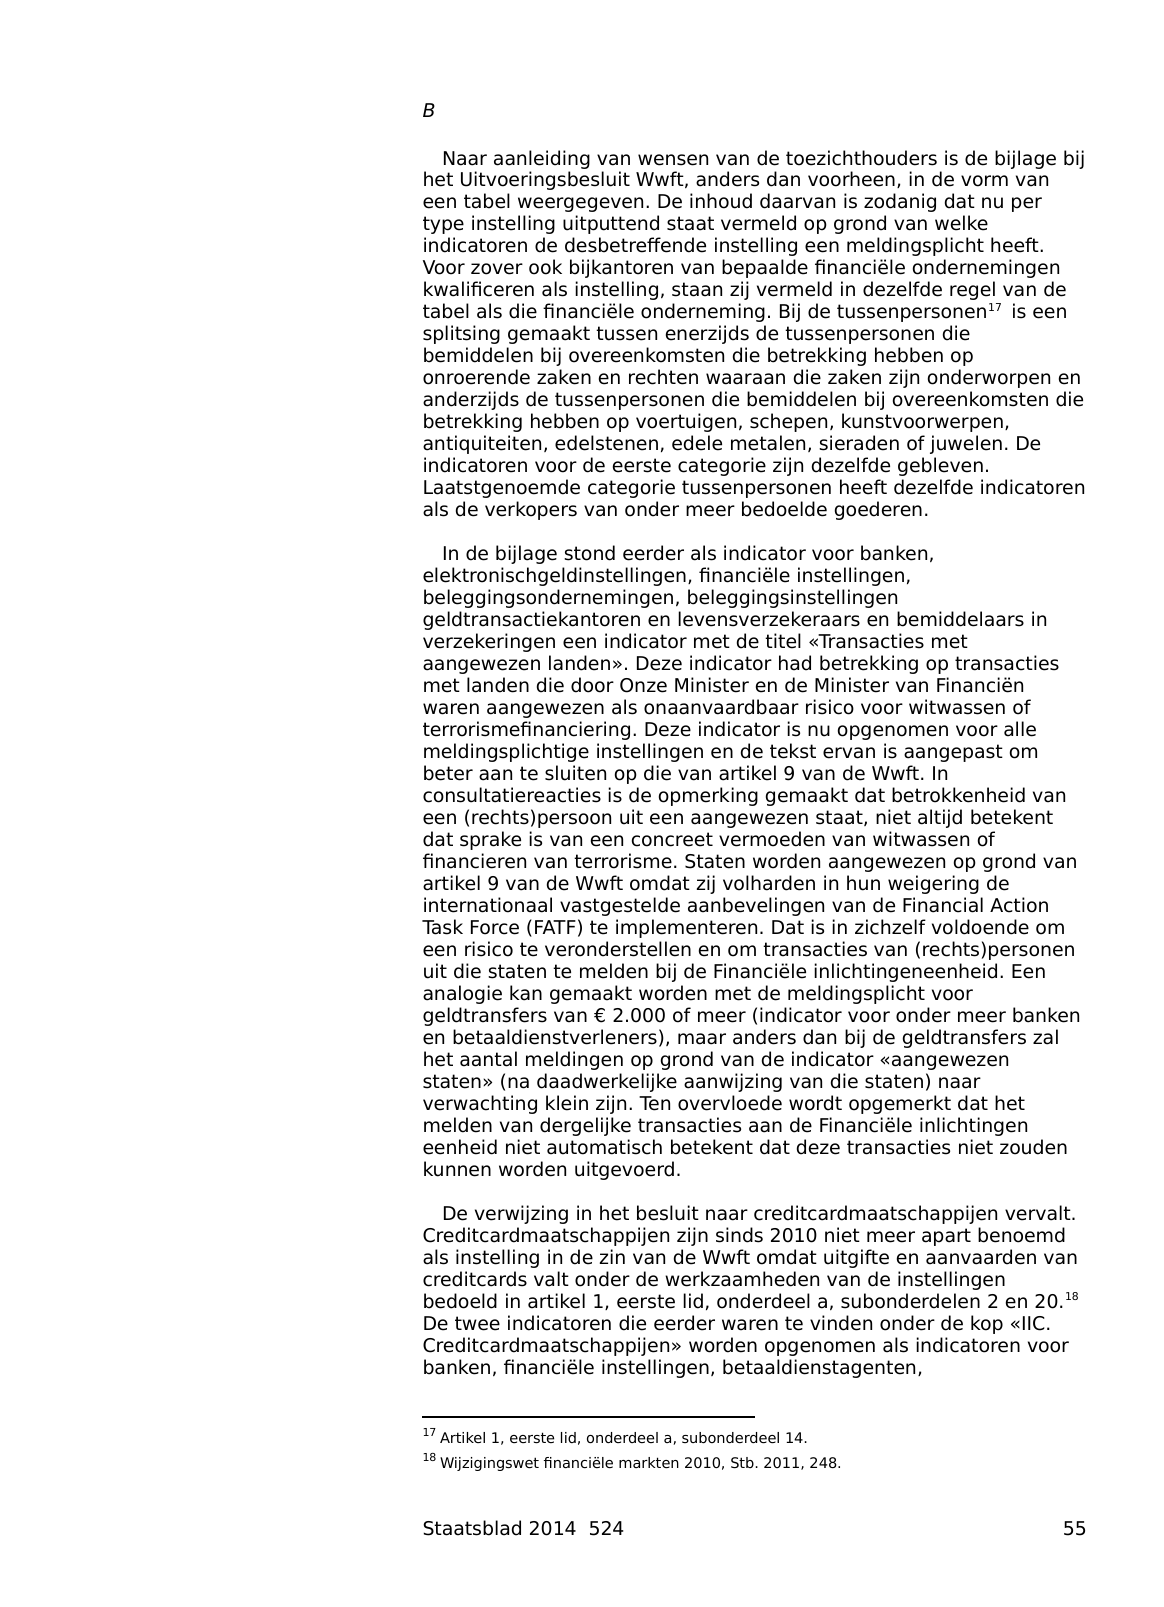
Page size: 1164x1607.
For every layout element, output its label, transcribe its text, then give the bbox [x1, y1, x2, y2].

text Naar aanleiding van wensen van de toezichthouders is de bijlage bij het Uitvoeringsbesluit Wwft, anders dan voorheen, in de vorm van een tabel weergegeven. De inhoud daarvan is zodanig dat nu per type instelling uitputtend staat vermeld op grond van welke indicatoren de desbetreffende instelling een meldingsplicht heeft. Voor zover ook bijkantoren van bepaalde financiële ondernemingen kwalificeren als instelling, staan zij vermeld in dezelfde regel van de tabel als die financiële onderneming. Bij de tussenpersonen is een splitsing gemaakt tussen enerzijds de tussenpersonen die bemiddelen bij overeenkomsten die betrekking hebben op onroerende zaken en rechten waaraan die zaken zijn onderworpen en anderzijds de tussenpersonen die bemiddelen bij overeenkomsten die betrekking hebben op voertuigen, schepen, kunstvoorwerpen, antiquiteiten, edelstenen, edele metalen, sieraden of juwelen. De indicatoren voor de eerste categorie zijn dezelfde gebleven. Laatstgenoemde categorie tussenpersonen heeft dezelfde indicatoren als de verkopers van onder meer bedoelde goederen. [422, 147, 1087, 521]
text Artikel 1, eerste lid, onderdeel a, subonderdeel 14. [422, 1426, 1087, 1448]
text De verwijzing in het besluit naar creditcardmaatschappijen vervalt. Creditcardmaatschappijen zijn sinds 2010 niet meer apart benoemd als instelling in de zin van de Wwft omdat uitgifte en aanvaarden van creditcards valt onder de werkzaamheden van de instellingen bedoeld in artikel 1, eerste lid, onderdeel a, subonderdelen 2 en 20. De twee indicatoren die eerder waren te vinden onder de kop «IIC. Creditcardmaatschappijen» worden opgenomen als indicatoren voor banken, financiële instellingen, betaaldienstagenten, [422, 1203, 1087, 1379]
text In de bijlage stond eerder als indicator voor banken, elektronischgeldinstellingen, financiële instellingen, beleggingsondernemingen, beleggingsinstellingen geldtransactiekantoren en levensverzekeraars en bemiddelaars in verzekeringen een indicator met de titel «Transacties met aangewezen landen». Deze indicator had betrekking op transacties met landen die door Onze Minister en de Minister van Financiën waren aangewezen als onaanvaardbaar risico voor witwassen of terrorismefinanciering. Deze indicator is nu opgenomen voor alle meldingsplichtige instellingen en de tekst ervan is aangepast om beter aan te sluiten op die van artikel 9 van de Wwft. In consultatiereacties is de opmerking gemaakt dat betrokkenheid van een (rechts)persoon uit een aangewezen staat, niet altijd betekent dat sprake is van een concreet vermoeden van witwassen of financieren van terrorisme. Staten worden aangewezen op grond van artikel 9 van de Wwft omdat zij volharden in hun weigering de internationaal vastgestelde aanbevelingen van de Financial Action Task Force (FATF) te implementeren. Dat is in zichzelf voldoende om een risico te veronderstellen en om transacties van (rechts)personen uit die staten te melden bij de Financiële inlichtingeneenheid. Een analogie kan gemaakt worden met de meldingsplicht voor geldtransfers van € 2.000 of meer (indicator voor onder meer banken en betaaldienstverleners), maar anders dan bij de geldtransfers zal het aantal meldingen op grond van de indicator «aangewezen staten» (na daadwerkelijke aanwijzing van die staten) naar verwachting klein zijn. Ten overvloede wordt opgemerkt dat het melden van dergelijke transacties aan de Financiële inlichtingen eenheid niet automatisch betekent dat deze transacties niet zouden kunnen worden uitgevoerd. [422, 543, 1087, 1181]
text Wijzigingswet financiële markten 2010, Stb. 2011, 248. [422, 1451, 1087, 1473]
subtitle B [422, 100, 1087, 122]
